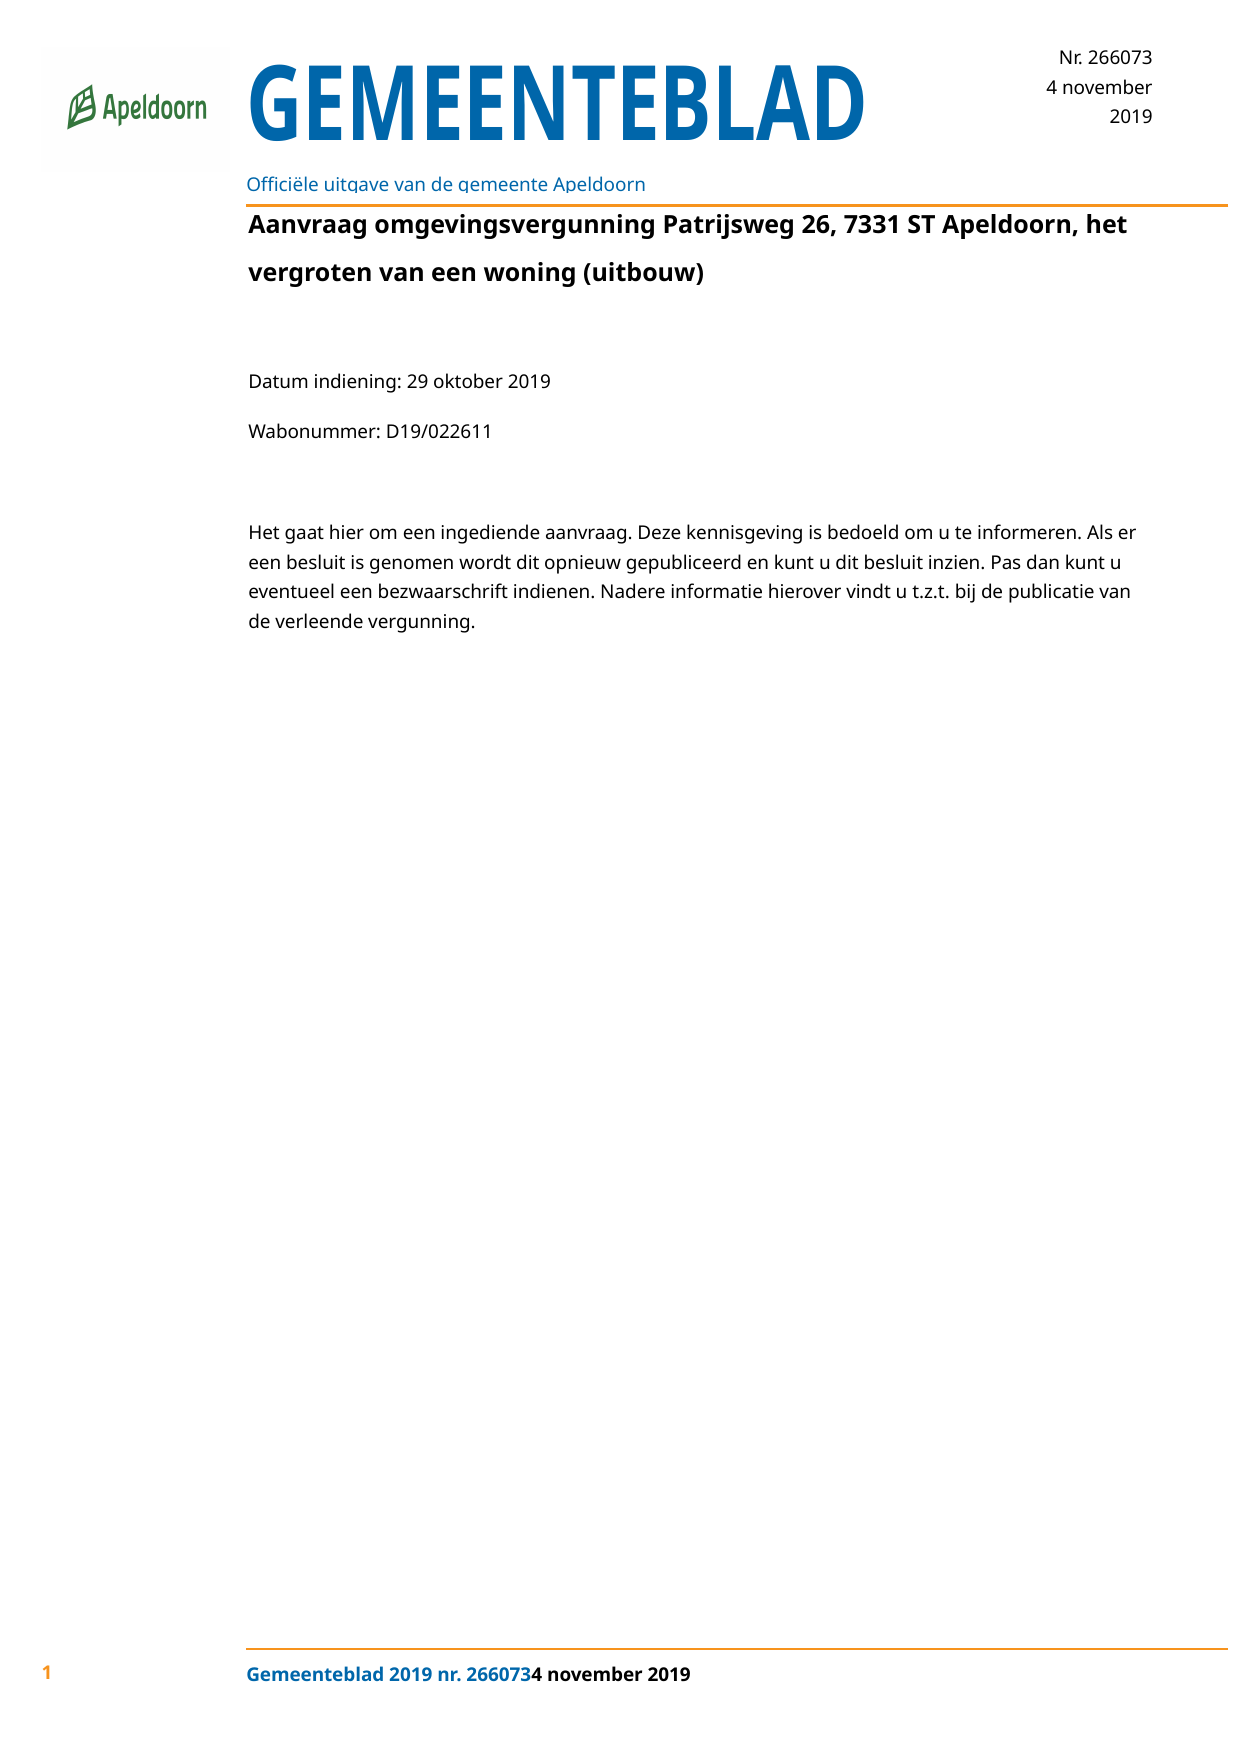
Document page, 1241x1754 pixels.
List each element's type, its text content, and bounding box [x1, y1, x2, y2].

text Aanvraag omgevingsvergunning Patrijsweg 26, 7331 ST Apeldoorn, het vergroten van een woning (uitbouw) [248, 207, 1152, 288]
text Het gaat hier om een ingediende aanvraag. Deze kennisgeving is bedoeld om u te informeren. Als er een besluit is genomen wordt dit opnieuw gepubliceerd en kunt u dit besluit inzien. Pas dan kunt u eventueel een bezwaarschrift indienen. Nadere informatie hierover vindt u t.z.t. bij de publicatie van de verleende vergunning. [248, 519, 1152, 634]
picture [41, 47, 231, 172]
text Datum indiening: 29 oktober 2019 [248, 368, 1152, 394]
text Wabonummer: D19/022611 [248, 419, 1152, 444]
